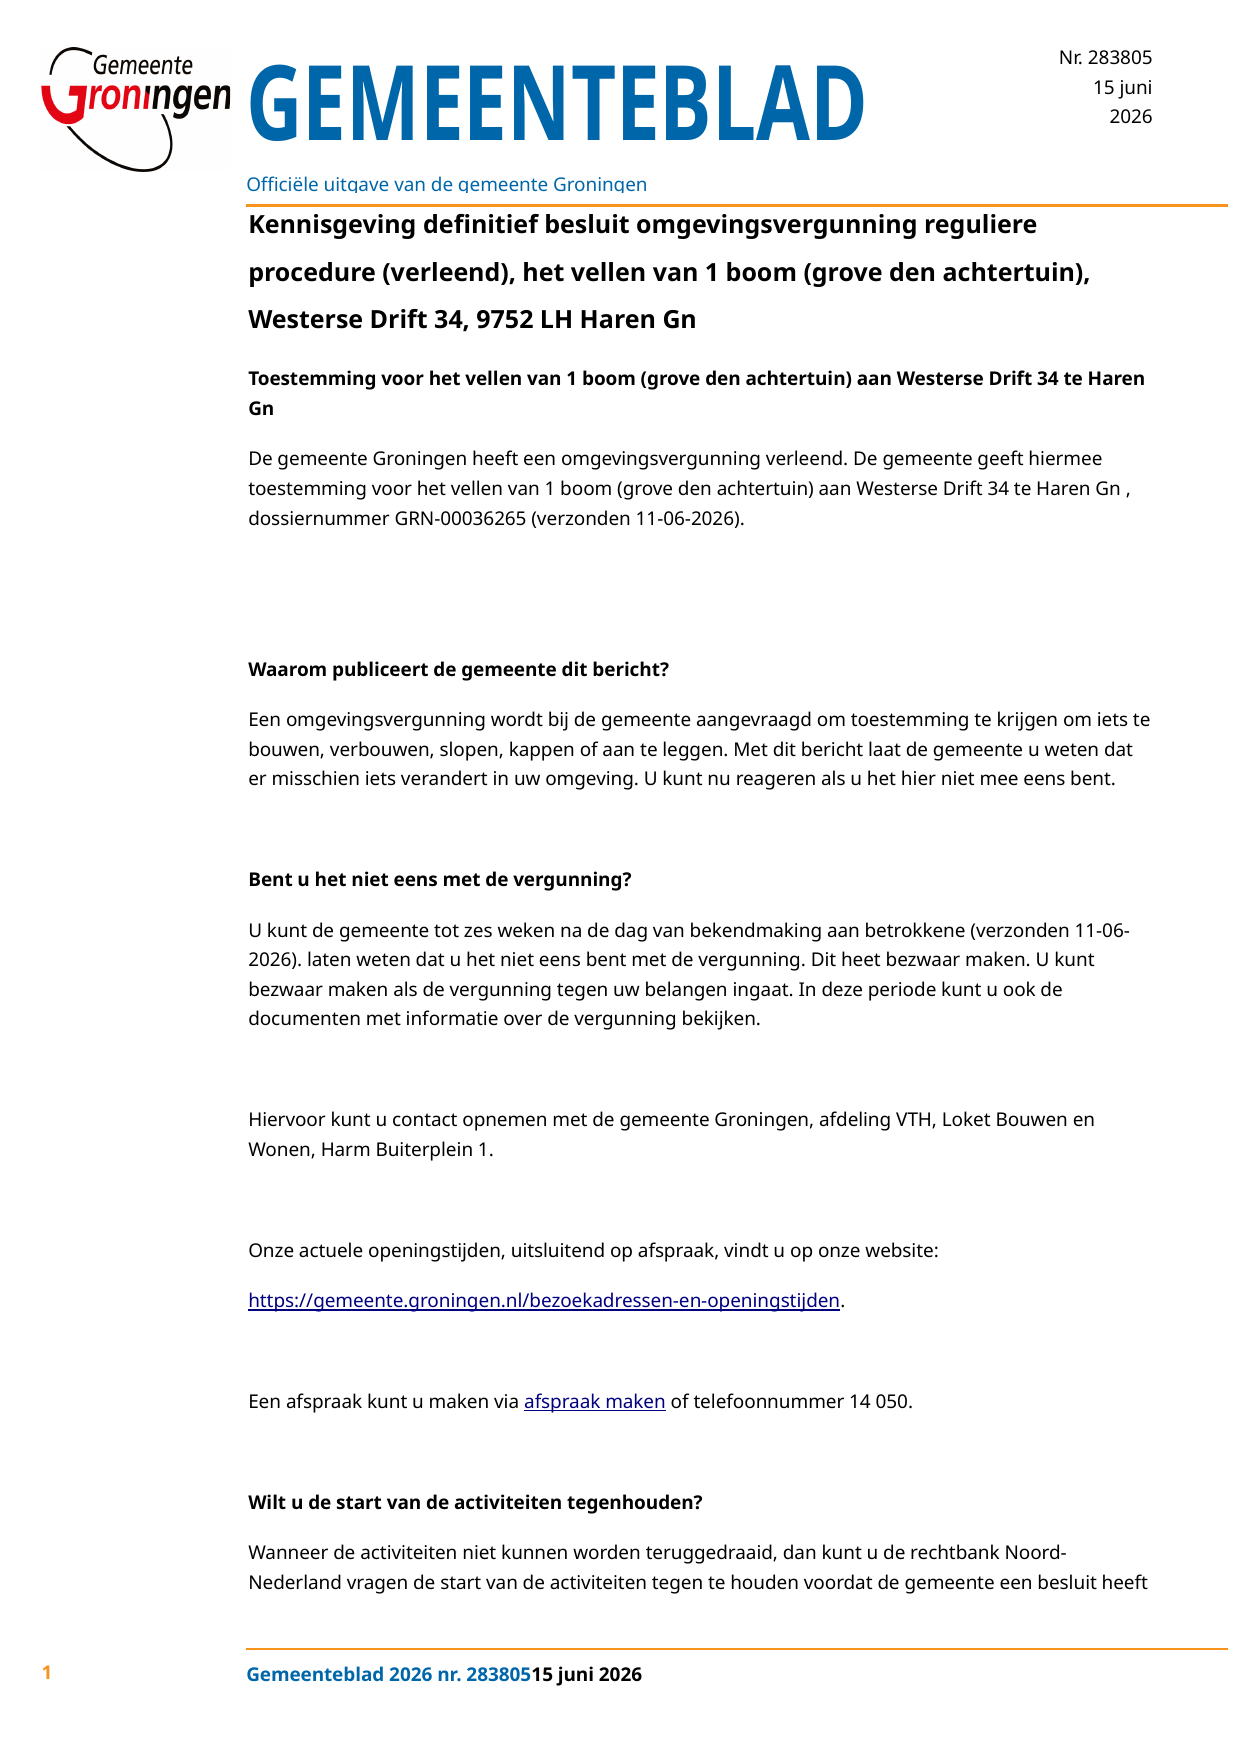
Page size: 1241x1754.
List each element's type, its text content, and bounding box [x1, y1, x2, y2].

text Een omgevingsvergunning wordt bij de gemeente aangevraagd om toestemming te krijgen om iets te bouwen, verbouwen, slopen, kappen of aan te leggen. Met dit bericht laat de gemeente u weten dat er misschien iets verandert in uw omgeving. U kunt nu reageren als u het hier niet mee eens bent. [248, 706, 1152, 791]
text Onze actuele openingstijden, uitsluitend op afspraak, vindt u op onze website: [248, 1237, 1152, 1262]
text Een afspraak kunt u maken via afspraak maken of telefoonnummer 14 050. [248, 1388, 1152, 1414]
text De gemeente Groningen heeft een omgevingsvergunning verleend. De gemeente geeft hiermee toestemming voor het vellen van 1 boom (grove den achtertuin) aan Westerse Drift 34 te Haren Gn , dossiernummer GRN-00036265 (verzonden 11-06-2026). [248, 446, 1152, 530]
text Waarom publiceert de gemeente dit bericht? [248, 656, 1152, 682]
text U kunt de gemeente tot zes weken na de dag van bekendmaking aan betrokkene (verzonden 11-06-2026). laten weten dat u het niet eens bent met de vergunning. Dit heet bezwaar maken. U kunt bezwaar maken als de vergunning tegen uw belangen ingaat. In deze periode kunt u ook de documenten met informatie over de vergunning bekijken. [248, 917, 1152, 1031]
text Wanneer de activiteiten niet kunnen worden teruggedraaid, dan kunt u de rechtbank Noord-Nederland vragen de start van de activiteiten tegen te houden voordat de gemeente een besluit heeft [248, 1539, 1152, 1594]
text Bent u het niet eens met de vergunning? [248, 866, 1152, 892]
text Hiervoor kunt u contact opnemen met de gemeente Groningen, afdeling VTH, Loket Bouwen en Wonen, Harm Buiterplein 1. [248, 1106, 1152, 1162]
text Toestemming voor het vellen van 1 boom (grove den achtertuin) aan Westerse Drift 34 te Haren Gn [248, 366, 1152, 421]
picture [41, 47, 231, 172]
text https://gemeente.groningen.nl/bezoekadressen-en-openingstijden. [248, 1287, 1152, 1313]
text Kennisgeving definitief besluit omgevingsvergunning reguliere procedure (verleend), het vellen van 1 boom (grove den achtertuin), Westerse Drift 34, 9752 LH Haren Gn [248, 207, 1152, 336]
text Wilt u de start van de activiteiten tegenhouden? [248, 1489, 1152, 1514]
